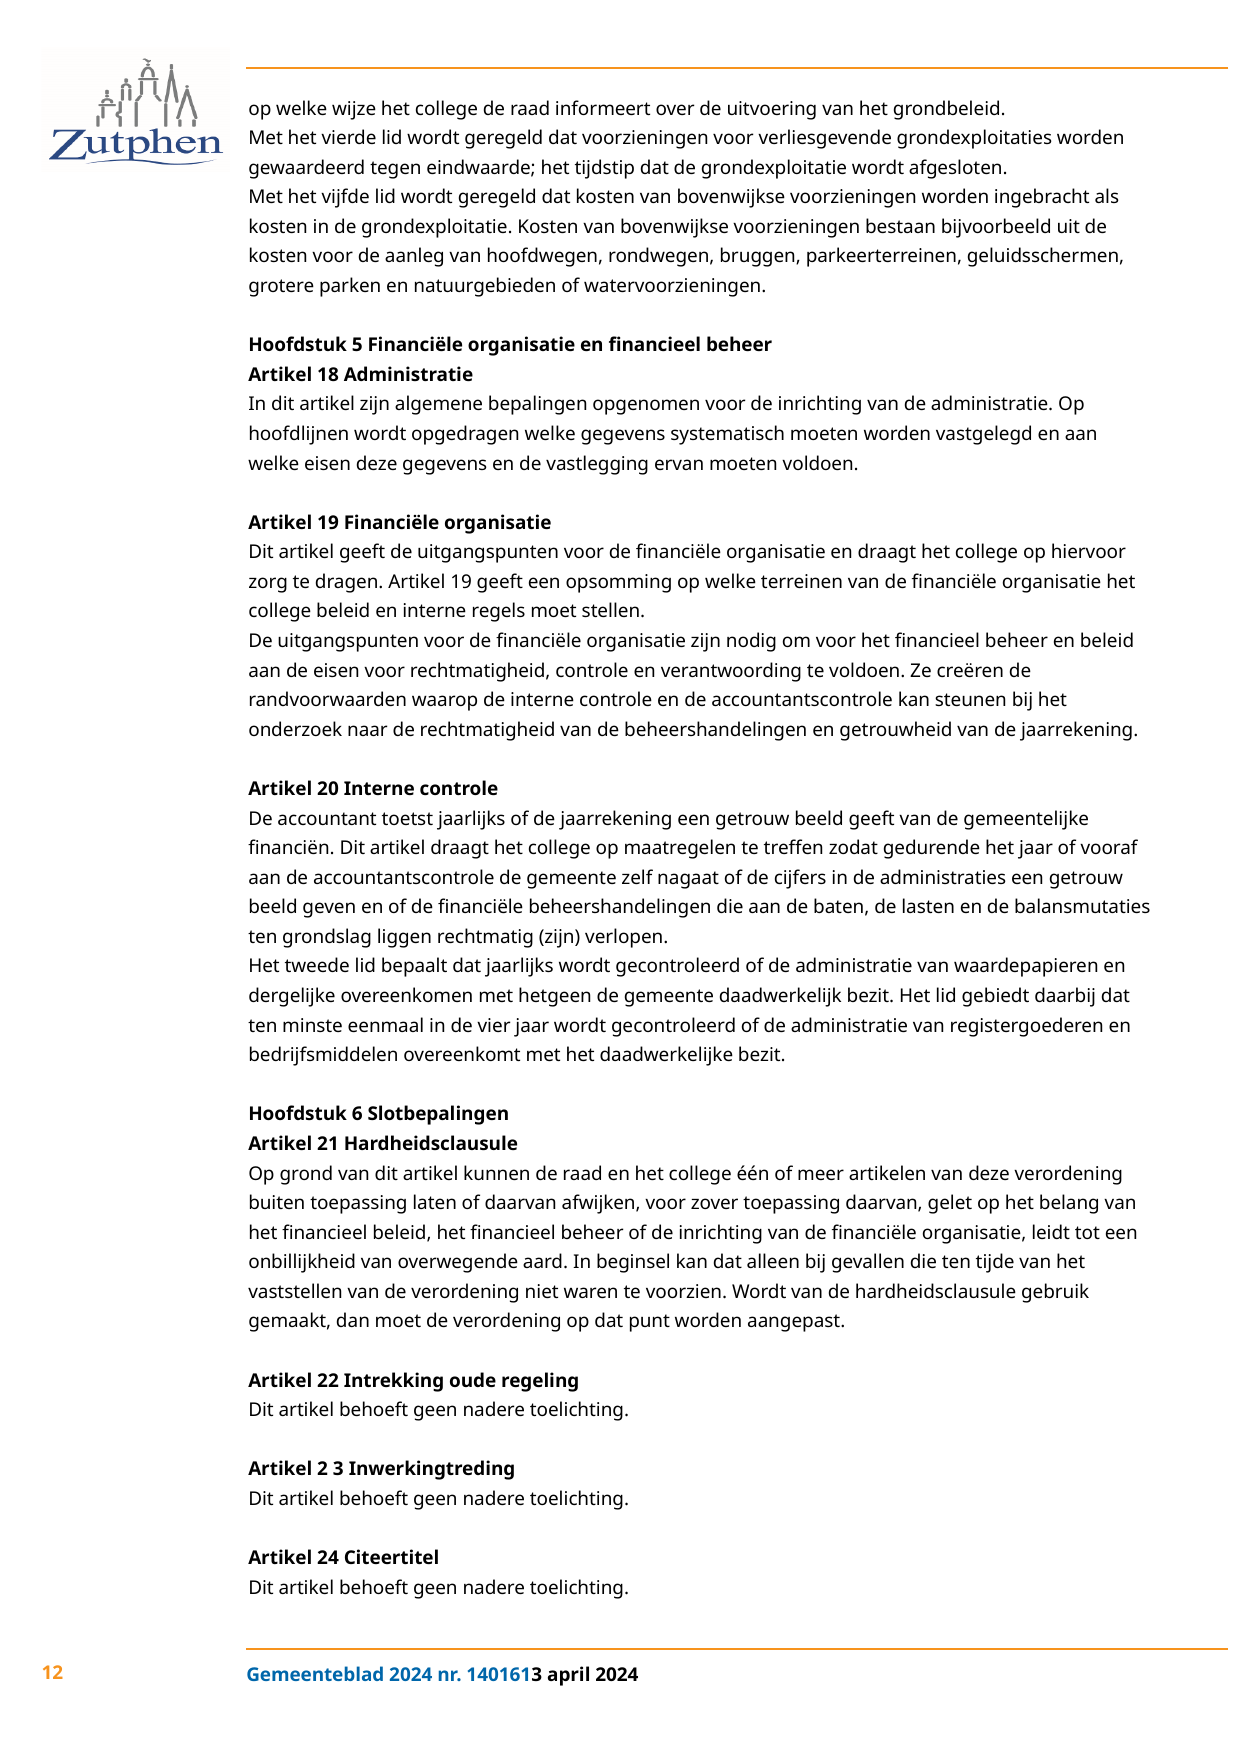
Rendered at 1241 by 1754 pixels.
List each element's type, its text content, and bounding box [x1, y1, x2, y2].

text Artikel 24 Citeertitel [248, 1544, 1152, 1570]
text Hoofdstuk 6 Slotbepalingen [248, 1101, 1152, 1126]
text Dit artikel behoeft geen nadere toelichting. [248, 1396, 1152, 1422]
text op welke wijze het college de raad informeert over de uitvoering van het grondbeleid. [248, 95, 1152, 121]
text Artikel 2 3 Inwerkingtreding [248, 1456, 1152, 1481]
picture [41, 47, 231, 172]
text Artikel 22 Intrekking oude regeling [248, 1367, 1152, 1393]
text Artikel 19 Financiële organisatie [248, 509, 1152, 535]
text In dit artikel zijn algemene bepalingen opgenomen voor de inrichting van de administratie. Op hoofdlijnen wordt opgedragen welke gegevens systematisch moeten worden vastgelegd en aan welke eisen deze gegevens en de vastlegging ervan moeten voldoen. [248, 391, 1152, 476]
text De uitgangspunten voor de financiële organisatie zijn nodig om voor het financieel beheer en beleid aan de eisen voor rechtmatigheid, controle en verantwoording te voldoen. Ze creëren de randvoorwaarden waarop de interne controle en de accountantscontrole kan steunen bij het onderzoek naar de rechtmatigheid van de beheershandelingen en getrouwheid van de jaarrekening. [248, 627, 1152, 742]
text Hoofdstuk 5 Financiële organisatie en financieel beheer [248, 331, 1152, 357]
text Het tweede lid bepaalt dat jaarlijks wordt gecontroleerd of de administratie van waardepapieren en dergelijke overeenkomen met hetgeen de gemeente daadwerkelijk bezit. Het lid gebiedt daarbij dat ten minste eenmaal in de vier jaar wordt gecontroleerd of de administratie van registergoederen en bedrijfsmiddelen overeenkomt met het daadwerkelijke bezit. [248, 953, 1152, 1067]
text De accountant toetst jaarlijks of de jaarrekening een getrouw beeld geeft van de gemeentelijke financiën. Dit artikel draagt het college op maatregelen te treffen zodat gedurende het jaar of vooraf aan de accountantscontrole de gemeente zelf nagaat of de cijfers in de administraties een getrouw beeld geven en of de financiële beheershandelingen die aan de baten, de lasten en de balansmutaties ten grondslag liggen rechtmatig (zijn) verlopen. [248, 805, 1152, 949]
text Dit artikel behoeft geen nadere toelichting. [248, 1574, 1152, 1600]
text Op grond van dit artikel kunnen de raad en het college één of meer artikelen van deze verordening buiten toepassing laten of daarvan afwijken, voor zover toepassing daarvan, gelet op het belang van het financieel beleid, het financieel beheer of de inrichting van de financiële organisatie, leidt tot een onbillijkheid van overwegende aard. In beginsel kan dat alleen bij gevallen die ten tijde van het vaststellen van de verordening niet waren te voorzien. Wordt van de hardheidsclausule gebruik gemaakt, dan moet de verordening op dat punt worden aangepast. [248, 1160, 1152, 1333]
text Met het vierde lid wordt geregeld dat voorzieningen voor verliesgevende grondexploitaties worden gewaardeerd tegen eindwaarde; het tijdstip dat de grondexploitatie wordt afgesloten. [248, 124, 1152, 180]
text Artikel 18 Administratie [248, 361, 1152, 387]
text Dit artikel behoeft geen nadere toelichting. [248, 1485, 1152, 1511]
text Artikel 20 Interne controle [248, 775, 1152, 801]
text Dit artikel geeft de uitgangspunten voor de financiële organisatie en draagt het college op hiervoor zorg te dragen. Artikel 19 geeft een opsomming op welke terreinen van de financiële organisatie het college beleid en interne regels moet stellen. [248, 538, 1152, 623]
text Artikel 21 Hardheidsclausule [248, 1130, 1152, 1156]
text Met het vijfde lid wordt geregeld dat kosten van bovenwijkse voorzieningen worden ingebracht als kosten in de grondexploitatie. Kosten van bovenwijkse voorzieningen bestaan bijvoorbeeld uit de kosten voor de aanleg van hoofdwegen, rondwegen, bruggen, parkeerterreinen, geluidsschermen, grotere parken en natuurgebieden of watervoorzieningen. [248, 183, 1152, 298]
